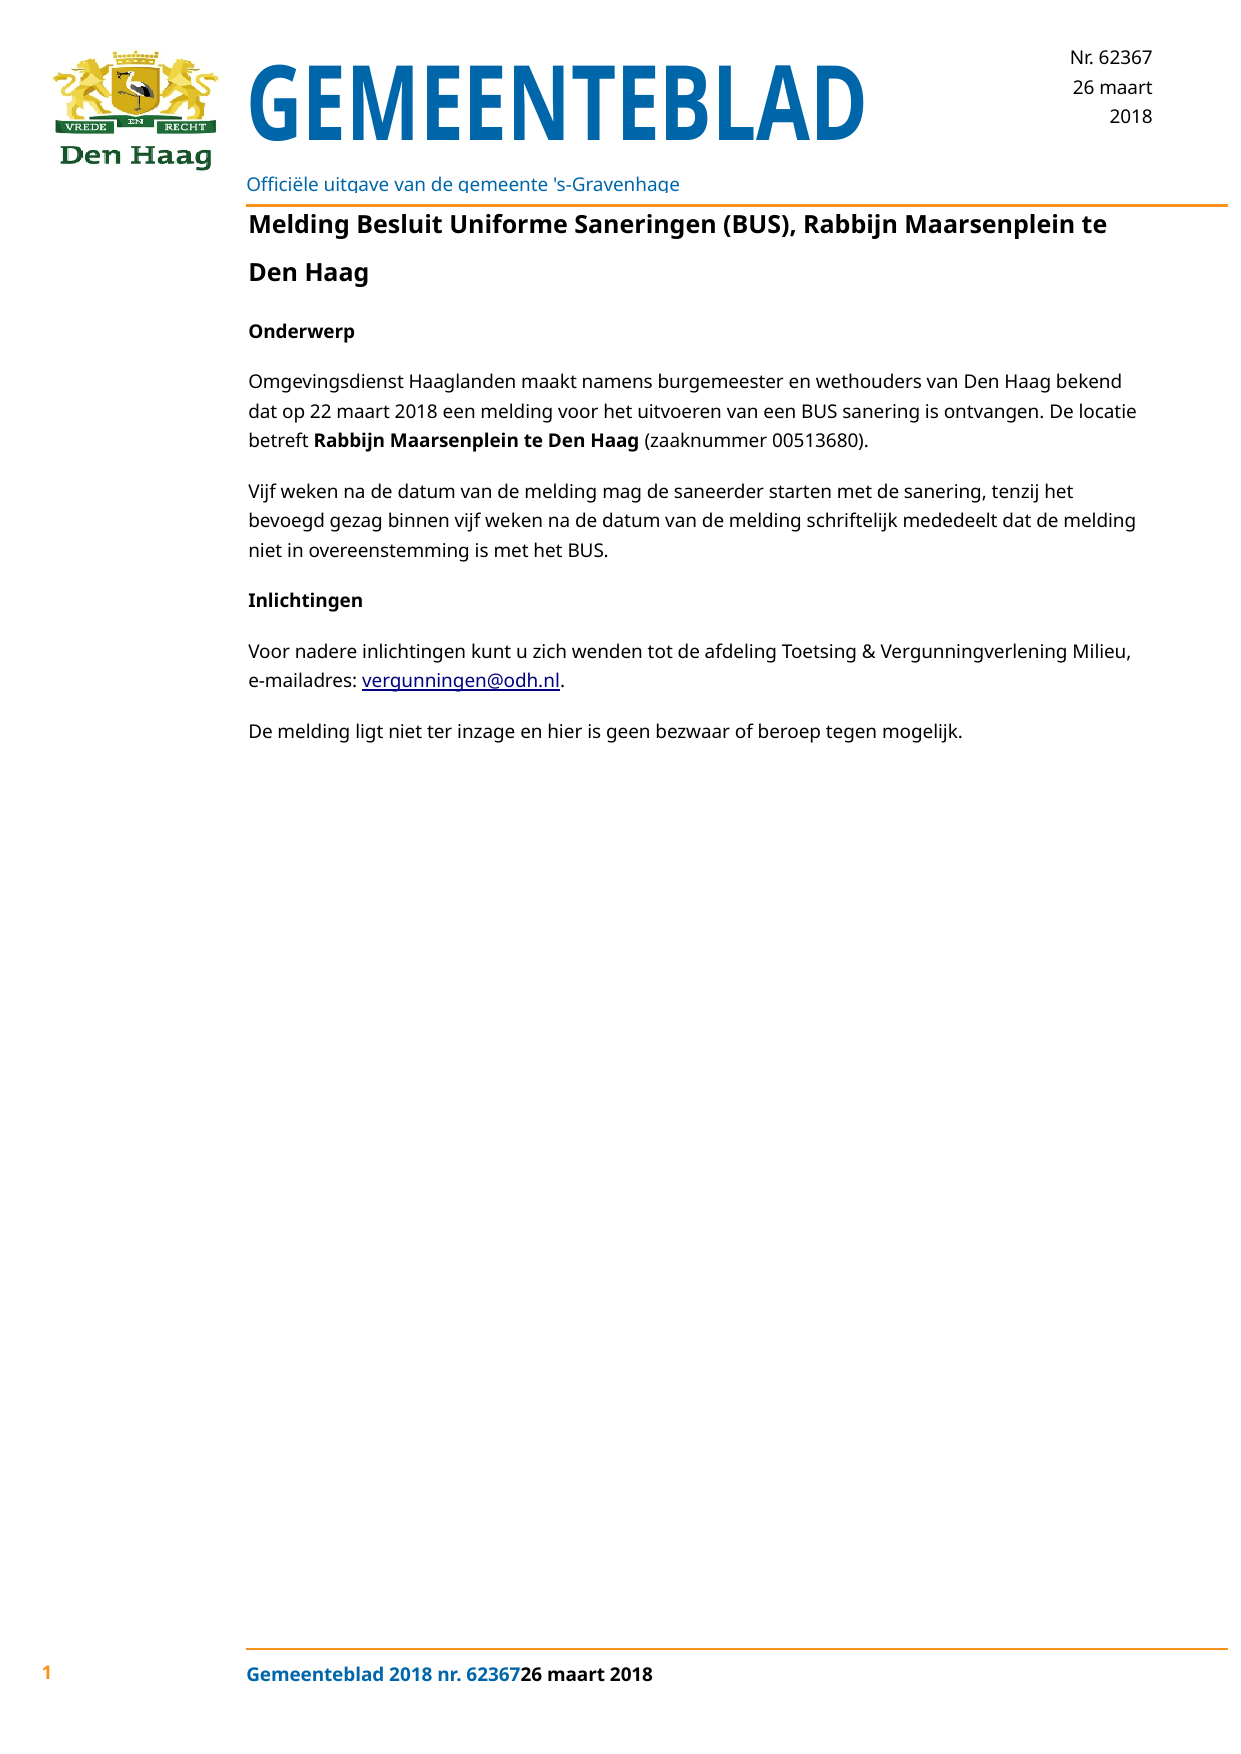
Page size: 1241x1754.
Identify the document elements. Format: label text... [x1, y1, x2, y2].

text Inlichtingen [248, 587, 1152, 613]
text Omgevingsdienst Haaglanden maakt namens burgemeester en wethouders van Den Haag bekend dat op 22 maart 2018 een melding voor het uitvoeren van een BUS sanering is ontvangen. De locatie betreft Rabbijn Maarsenplein te Den Haag (zaaknummer 00513680). [248, 368, 1152, 453]
text Voor nadere inlichtingen kunt u zich wenden tot de afdeling Toetsing & Vergunningverlening Milieu, e-mailadres: vergunningen@odh.nl. [248, 638, 1152, 693]
text De melding ligt niet ter inzage en hier is geen bezwaar of beroep tegen mogelijk. [248, 718, 1152, 744]
text Onderwerp [248, 318, 1152, 344]
text Melding Besluit Uniforme Saneringen (BUS), Rabbijn Maarsenplein te Den Haag [248, 207, 1152, 288]
picture [41, 47, 231, 172]
text Vijf weken na de datum van de melding mag de saneerder starten met de sanering, tenzij het bevoegd gezag binnen vijf weken na de datum van de melding schriftelijk mededeelt dat de melding niet in overeenstemming is met het BUS. [248, 478, 1152, 563]
